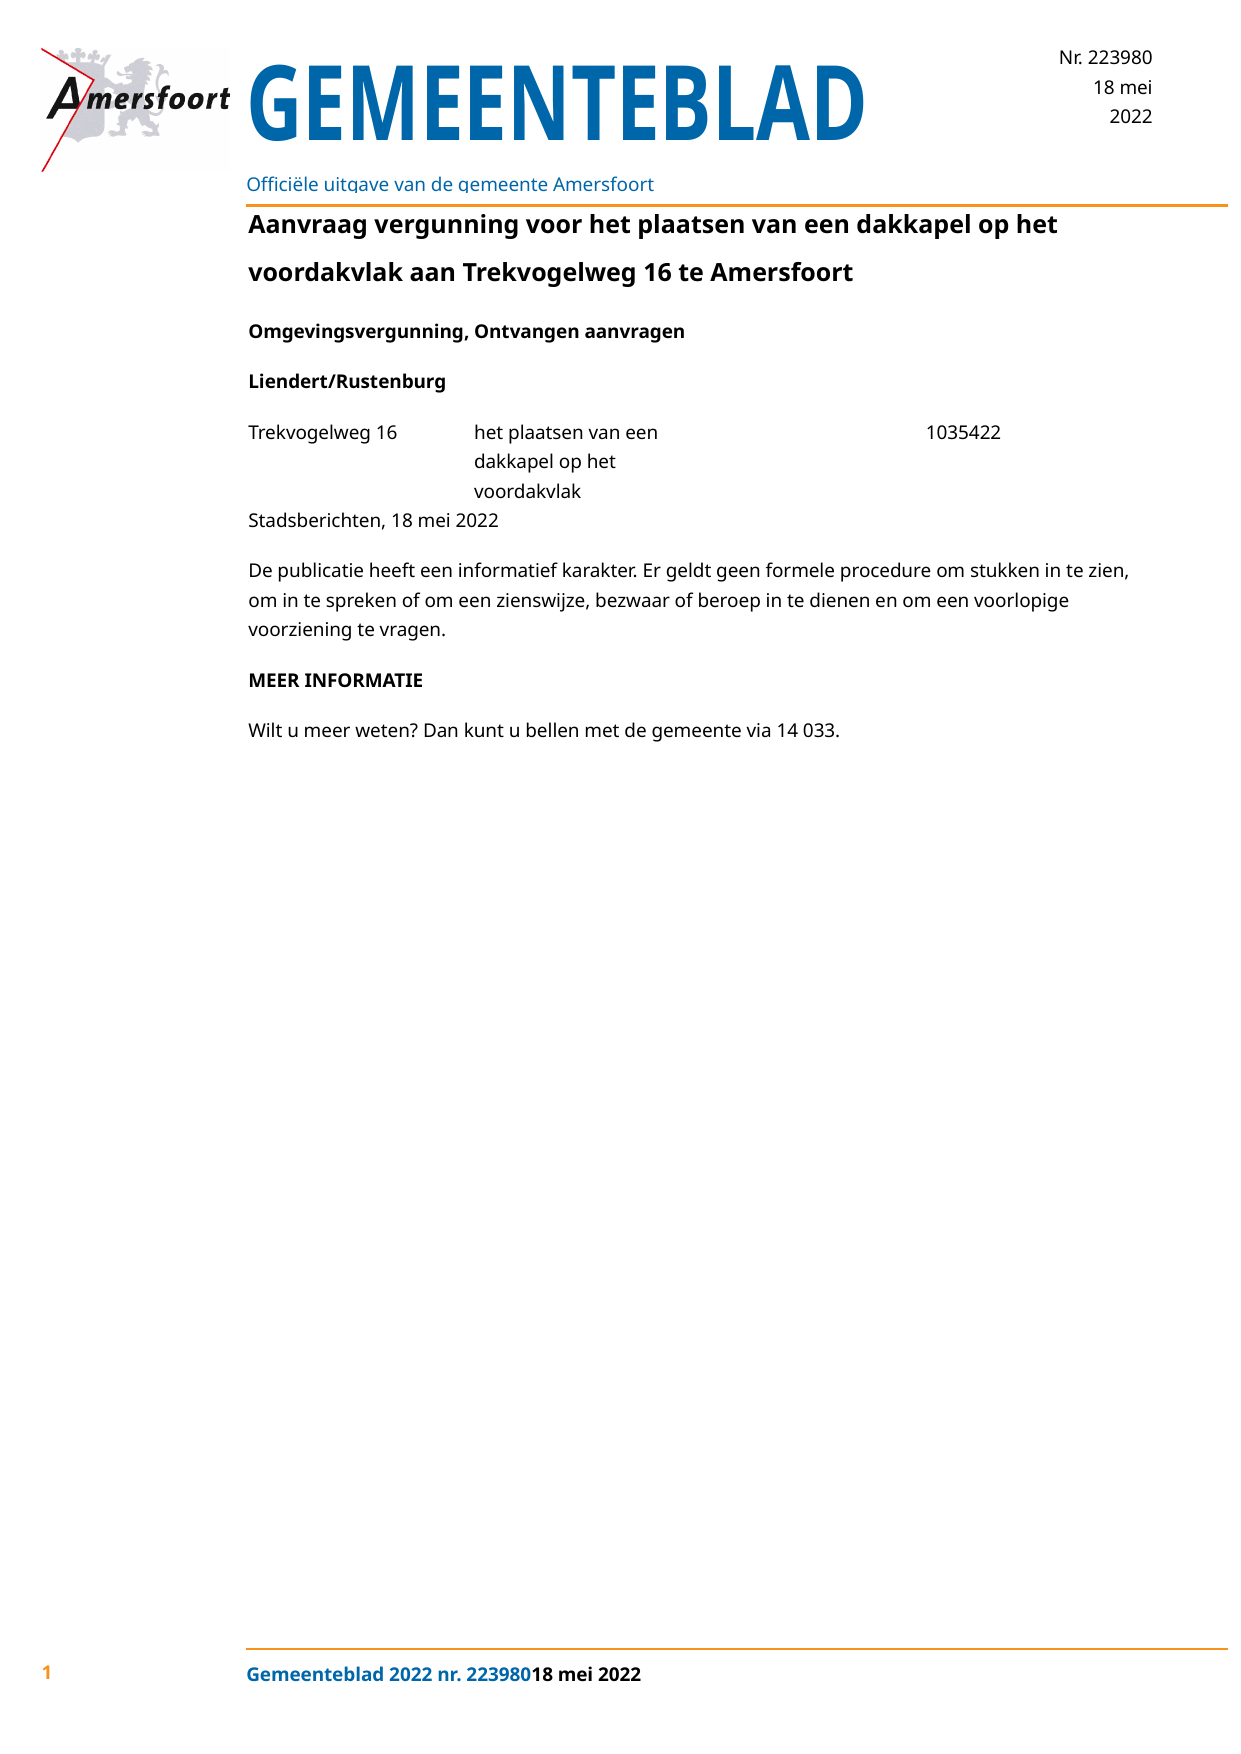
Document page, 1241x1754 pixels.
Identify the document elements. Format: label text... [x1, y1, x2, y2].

text Wilt u meer weten? Dan kunt u bellen met de gemeente via 14 033. [248, 717, 1152, 743]
table_header [700, 419, 926, 504]
text De publicatie heeft een informatief karakter. Er geldt geen formele procedure om stukken in te zien, om in te spreken of om een zienswijze, bezwaar of beroep in te dienen en om een voorlopige voorziening te vragen. [248, 557, 1152, 642]
picture [41, 47, 231, 172]
text Omgevingsvergunning, Ontvangen aanvragen [248, 318, 1152, 344]
text Aanvraag vergunning voor het plaatsen van een dakkapel op het voordakvlak aan Trekvogelweg 16 te Amersfoort [248, 207, 1152, 288]
text MEER INFORMATIE [248, 667, 1152, 693]
text Liendert/Rustenburg [248, 368, 1152, 394]
text Stadsberichten, 18 mei 2022 [248, 507, 1152, 533]
table_header het plaatsen van een dakkapel op het voordakvlak [474, 419, 700, 504]
table_header 1035422 [926, 419, 1152, 504]
table_header Trekvogelweg 16 [248, 419, 474, 504]
